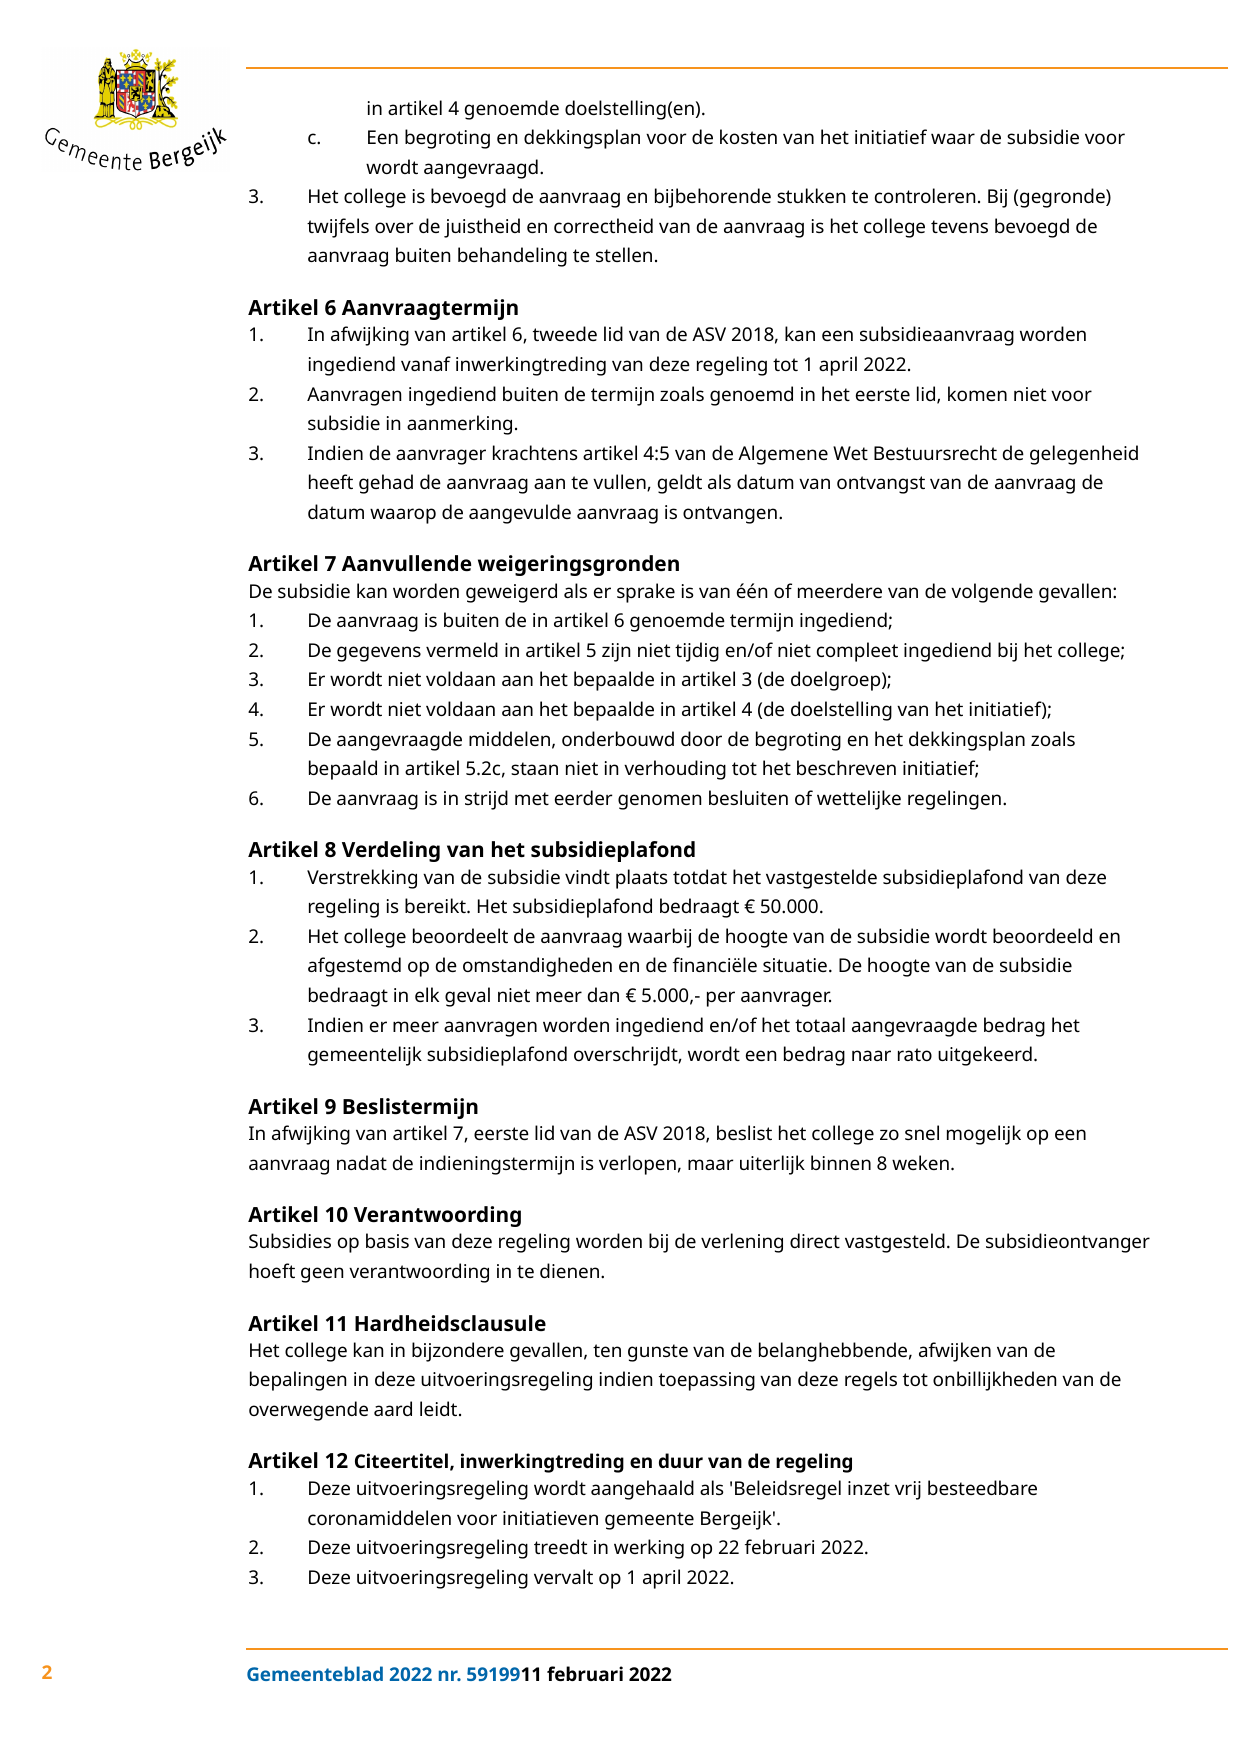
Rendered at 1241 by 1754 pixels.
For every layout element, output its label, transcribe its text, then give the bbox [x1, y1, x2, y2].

text Artikel 8 Verdeling van het subsidieplafond [248, 835, 1152, 864]
text Subsidies op basis van deze regeling worden bij de verlening direct vastgesteld. De subsidieontvanger hoeft geen verantwoording in te dienen. [248, 1229, 1152, 1284]
list Er wordt niet voldaan aan het bepaalde in artikel 4 (de doelstelling van het initiatief); [248, 696, 1152, 722]
list De aanvraag is in strijd met eerder genomen besluiten of wettelijke regelingen. [248, 785, 1152, 811]
list In afwijking van artikel 6, tweede lid van de ASV 2018, kan een subsidieaanvraag worden ingediend vanaf inwerkingtreding van deze regeling tot 1 april 2022. [248, 322, 1152, 377]
list Indien er meer aanvragen worden ingediend en/of het totaal aangevraagde bedrag het gemeentelijk subsidieplafond overschrijdt, wordt een bedrag naar rato uitgekeerd. [248, 1012, 1152, 1067]
text Artikel 6 Aanvraagtermijn [248, 293, 1152, 322]
list Het college is bevoegd de aanvraag en bijbehorende stukken te controleren. Bij (gegronde) twijfels over de juistheid en correctheid van de aanvraag is het college tevens bevoegd de aanvraag buiten behandeling te stellen. [248, 183, 1152, 268]
text Artikel 12 Citeertitel, inwerkingtreding en duur van de regeling [248, 1447, 1152, 1475]
list in artikel 4 genoemde doelstelling(en). [307, 95, 1152, 121]
list De aanvraag is buiten de in artikel 6 genoemde termijn ingediend; [248, 607, 1152, 633]
text Het college kan in bijzondere gevallen, ten gunste van de belanghebbende, afwijken van de bepalingen in deze uitvoeringsregeling indien toepassing van deze regels tot onbillijkheden van de overwegende aard leidt. [248, 1337, 1152, 1422]
list Het college beoordeelt de aanvraag waarbij de hoogte van de subsidie wordt beoordeeld en afgestemd op de omstandigheden en de financiële situatie. De hoogte van de subsidie bedraagt in elk geval niet meer dan € 5.000,- per aanvrager. [248, 923, 1152, 1008]
text Artikel 7 Aanvullende weigeringsgronden [248, 549, 1152, 578]
list Deze uitvoeringsregeling wordt aangehaald als 'Beleidsregel inzet vrij besteedbare coronamiddelen voor initiatieven gemeente Bergeijk'. [248, 1475, 1152, 1530]
list Een begroting en dekkingsplan voor de kosten van het initiatief waar de subsidie voor wordt aangevraagd. [307, 124, 1152, 180]
text Artikel 9 Beslistermijn [248, 1092, 1152, 1120]
text De subsidie kan worden geweigerd als er sprake is van één of meerdere van de volgende gevallen: [248, 578, 1152, 604]
text Artikel 11 Hardheidsclausule [248, 1309, 1152, 1337]
list Deze uitvoeringsregeling vervalt op 1 april 2022. [248, 1564, 1152, 1589]
picture [41, 47, 231, 172]
list Aanvragen ingediend buiten de termijn zoals genoemd in het eerste lid, komen niet voor subsidie in aanmerking. [248, 381, 1152, 436]
list De aangevraagde middelen, onderbouwd door de begroting en het dekkingsplan zoals bepaald in artikel 5.2c, staan niet in verhouding tot het beschreven initiatief; [248, 726, 1152, 781]
text Artikel 10 Verantwoording [248, 1200, 1152, 1229]
list Indien de aanvrager krachtens artikel 4:5 van de Algemene Wet Bestuursrecht de gelegenheid heeft gehad de aanvraag aan te vullen, geldt als datum van ontvangst van de aanvraag de datum waarop de aangevulde aanvraag is ontvangen. [248, 440, 1152, 525]
list Verstrekking van de subsidie vindt plaats totdat het vastgestelde subsidieplafond van deze regeling is bereikt. Het subsidieplafond bedraagt € 50.000. [248, 864, 1152, 919]
list Er wordt niet voldaan aan het bepaalde in artikel 3 (de doelgroep); [248, 667, 1152, 692]
list Deze uitvoeringsregeling treedt in werking op 22 februari 2022. [248, 1534, 1152, 1560]
list De gegevens vermeld in artikel 5 zijn niet tijdig en/of niet compleet ingediend bij het college; [248, 637, 1152, 663]
text In afwijking van artikel 7, eerste lid van de ASV 2018, beslist het college zo snel mogelijk op een aanvraag nadat de indieningstermijn is verlopen, maar uiterlijk binnen 8 weken. [248, 1120, 1152, 1176]
